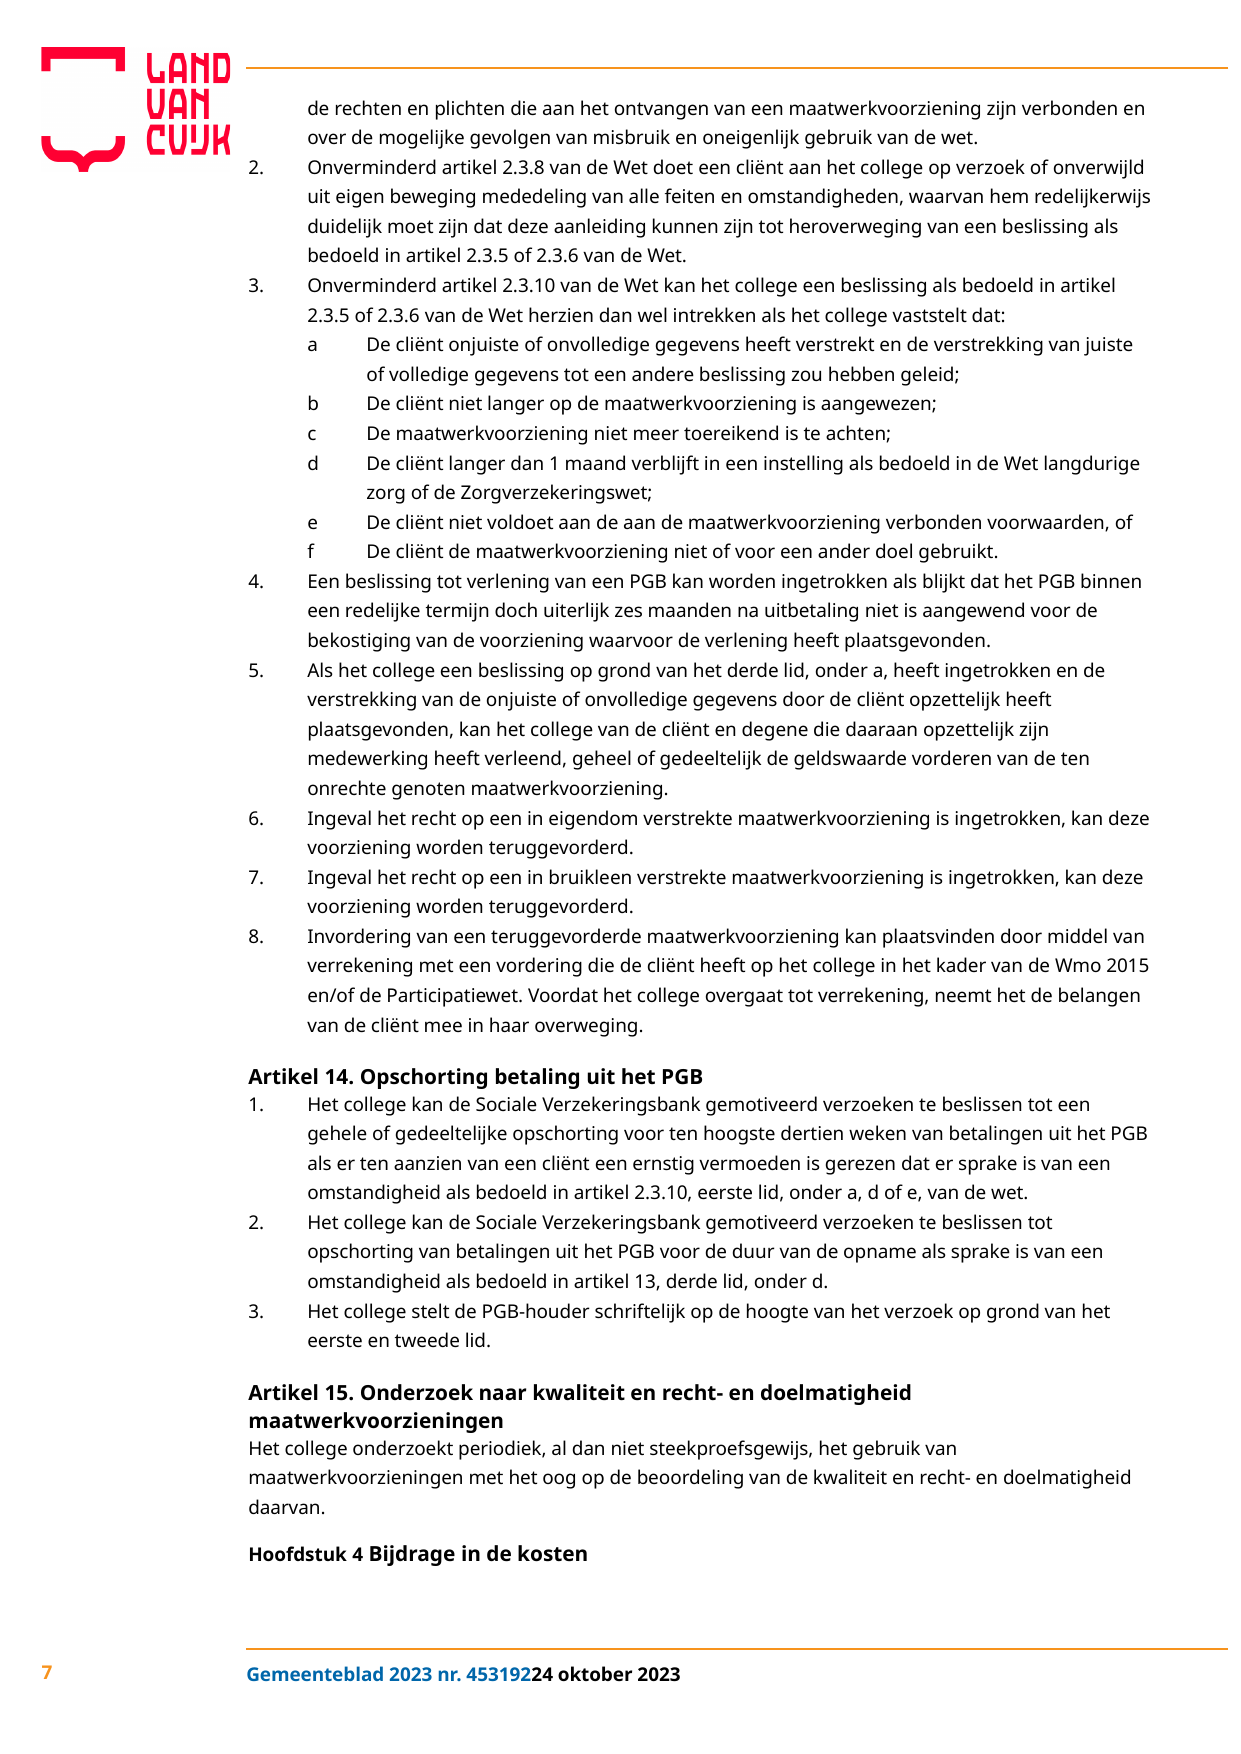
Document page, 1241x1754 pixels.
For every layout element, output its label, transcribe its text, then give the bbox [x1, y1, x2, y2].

list Het college kan de Sociale Verzekeringsbank gemotiveerd verzoeken te beslissen tot een gehele of gedeeltelijke opschorting voor ten hoogste dertien weken van betalingen uit het PGB als er ten aanzien van een cliënt een ernstig vermoeden is gerezen dat er sprake is van een omstandigheid als bedoeld in artikel 2.3.10, eerste lid, onder a, d of e, van de wet. [248, 1091, 1152, 1205]
list De cliënt langer dan 1 maand verblijft in een instelling als bedoeld in de Wet langdurige zorg of de Zorgverzekeringswet; [307, 450, 1152, 505]
list Onverminderd artikel 2.3.8 van de Wet doet een cliënt aan het college op verzoek of onverwijld uit eigen beweging mededeling van alle feiten en omstandigheden, waarvan hem redelijkerwijs duidelijk moet zijn dat deze aanleiding kunnen zijn tot heroverweging van een beslissing als bedoeld in artikel 2.3.5 of 2.3.6 van de Wet. [248, 154, 1152, 268]
text Artikel 14. Opschorting betaling uit het PGB [248, 1062, 1152, 1091]
text Het college onderzoekt periodiek, al dan niet steekproefsgewijs, het gebruik van maatwerkvoorzieningen met het oog op de beoordeling van de kwaliteit en recht- en doelmatigheid daarvan. [248, 1435, 1152, 1519]
list De cliënt niet voldoet aan de aan de maatwerkvoorziening verbonden voorwaarden, of [307, 509, 1152, 535]
list Het college kan de Sociale Verzekeringsbank gemotiveerd verzoeken te beslissen tot opschorting van betalingen uit het PGB voor de duur van de opname als sprake is van een omstandigheid als bedoeld in artikel 13, derde lid, onder d. [248, 1209, 1152, 1294]
text Artikel 15. Onderzoek naar kwaliteit en recht- en doelmatigheid maatwerkvoorzieningen [248, 1378, 1152, 1435]
list Ingeval het recht op een in bruikleen verstrekte maatwerkvoorziening is ingetrokken, kan deze voorziening worden teruggevorderd. [248, 864, 1152, 919]
text Hoofdstuk 4 Bijdrage in de kosten [248, 1539, 1152, 1568]
list De cliënt onjuiste of onvolledige gegevens heeft verstrekt en de verstrekking van juiste of volledige gegevens tot een andere beslissing zou hebben geleid; [307, 331, 1152, 387]
list Een beslissing tot verlening van een PGB kan worden ingetrokken als blijkt dat het PGB binnen een redelijke termijn doch uiterlijk zes maanden na uitbetaling niet is aangewend voor de bekostiging van de voorziening waarvoor de verlening heeft plaatsgevonden. [248, 568, 1152, 653]
list Het college stelt de PGB-houder schriftelijk op de hoogte van het verzoek op grond van het eerste en tweede lid. [248, 1298, 1152, 1353]
list Als het college een beslissing op grond van het derde lid, onder a, heeft ingetrokken en de verstrekking van de onjuiste of onvolledige gegevens door de cliënt opzettelijk heeft plaatsgevonden, kan het college van de cliënt en degene die daaraan opzettelijk zijn medewerking heeft verleend, geheel of gedeeltelijk de geldswaarde vorderen van de ten onrechte genoten maatwerkvoorziening. [248, 657, 1152, 801]
list de rechten en plichten die aan het ontvangen van een maatwerkvoorziening zijn verbonden en over de mogelijke gevolgen van misbruik en oneigenlijk gebruik van de wet. [248, 95, 1152, 150]
picture [41, 47, 231, 172]
list De cliënt niet langer op de maatwerkvoorziening is aangewezen; [307, 391, 1152, 416]
list Onverminderd artikel 2.3.10 van de Wet kan het college een beslissing als bedoeld in artikel 2.3.5 of 2.3.6 van de Wet herzien dan wel intrekken als het college vaststelt dat: [248, 272, 1152, 328]
list De maatwerkvoorziening niet meer toereikend is te achten; [307, 420, 1152, 446]
list Invordering van een teruggevorderde maatwerkvoorziening kan plaatsvinden door middel van verrekening met een vordering die de cliënt heeft op het college in het kader van de Wmo 2015 en/of de Participatiewet. Voordat het college overgaat tot verrekening, neemt het de belangen van de cliënt mee in haar overweging. [248, 923, 1152, 1038]
list Ingeval het recht op een in eigendom verstrekte maatwerkvoorziening is ingetrokken, kan deze voorziening worden teruggevorderd. [248, 805, 1152, 860]
list De cliënt de maatwerkvoorziening niet of voor een ander doel gebruikt. [307, 538, 1152, 564]
